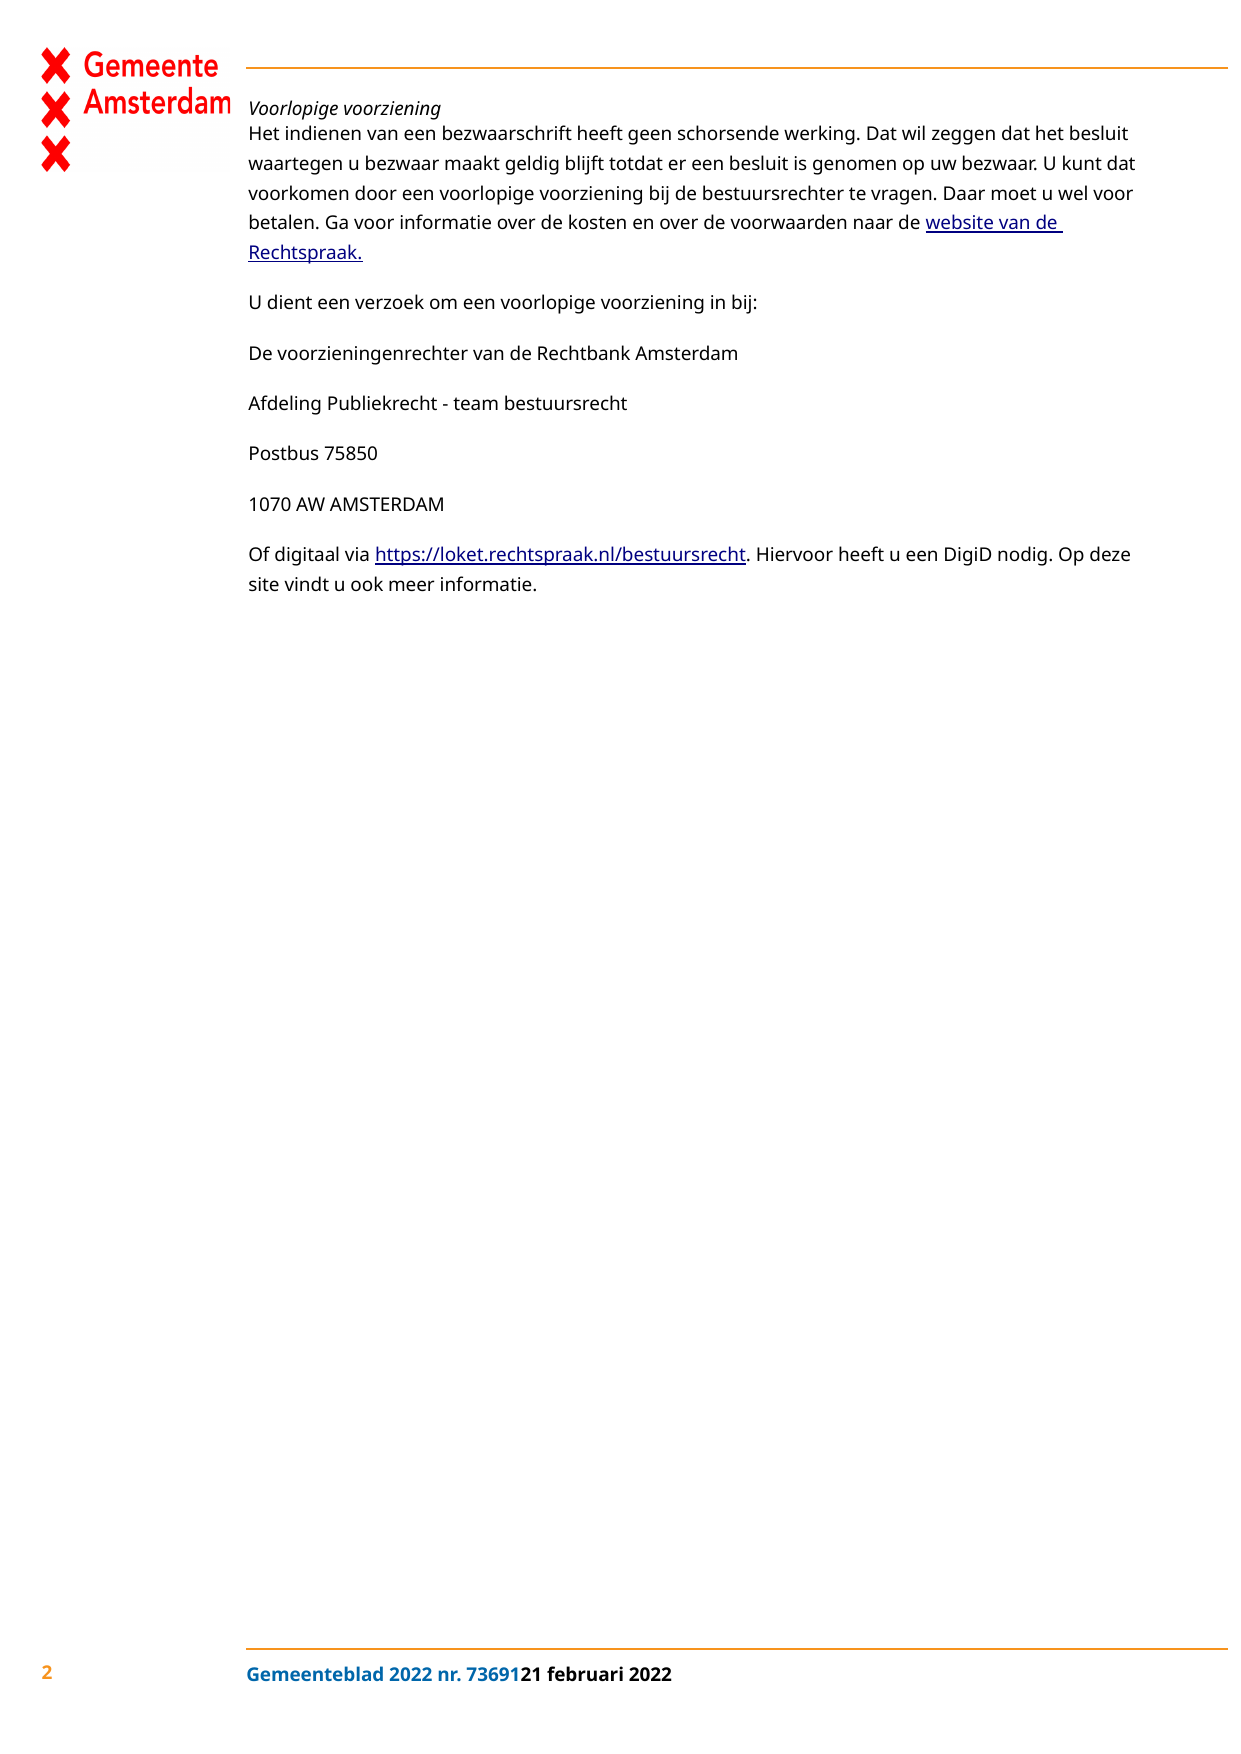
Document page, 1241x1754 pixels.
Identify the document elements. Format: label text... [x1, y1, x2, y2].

text 1070 AW AMSTERDAM [248, 491, 1152, 517]
picture [41, 47, 231, 172]
text Postbus 75850 [248, 441, 1152, 466]
text Of digitaal via https://loket.rechtspraak.nl/bestuursrecht. Hiervoor heeft u een DigiD nodig. Op deze site vindt u ook meer informatie. [248, 541, 1152, 597]
text Voorlopige voorziening [248, 95, 1152, 121]
text U dient een verzoek om een voorlopige voorziening in bij: [248, 289, 1152, 315]
text Afdeling Publiekrecht - team bestuursrecht [248, 390, 1152, 416]
text De voorzieningenrechter van de Rechtbank Amsterdam [248, 340, 1152, 365]
text Het indienen van een bezwaarschrift heeft geen schorsende werking. Dat wil zeggen dat het besluit waartegen u bezwaar maakt geldig blijft totdat er een besluit is genomen op uw bezwaar. U kunt dat voorkomen door een voorlopige voorziening bij de bestuursrechter te vragen. Daar moet u wel voor betalen. Ga voor informatie over de kosten en over de voorwaarden naar de website van de Rechtspraak. [248, 121, 1152, 264]
